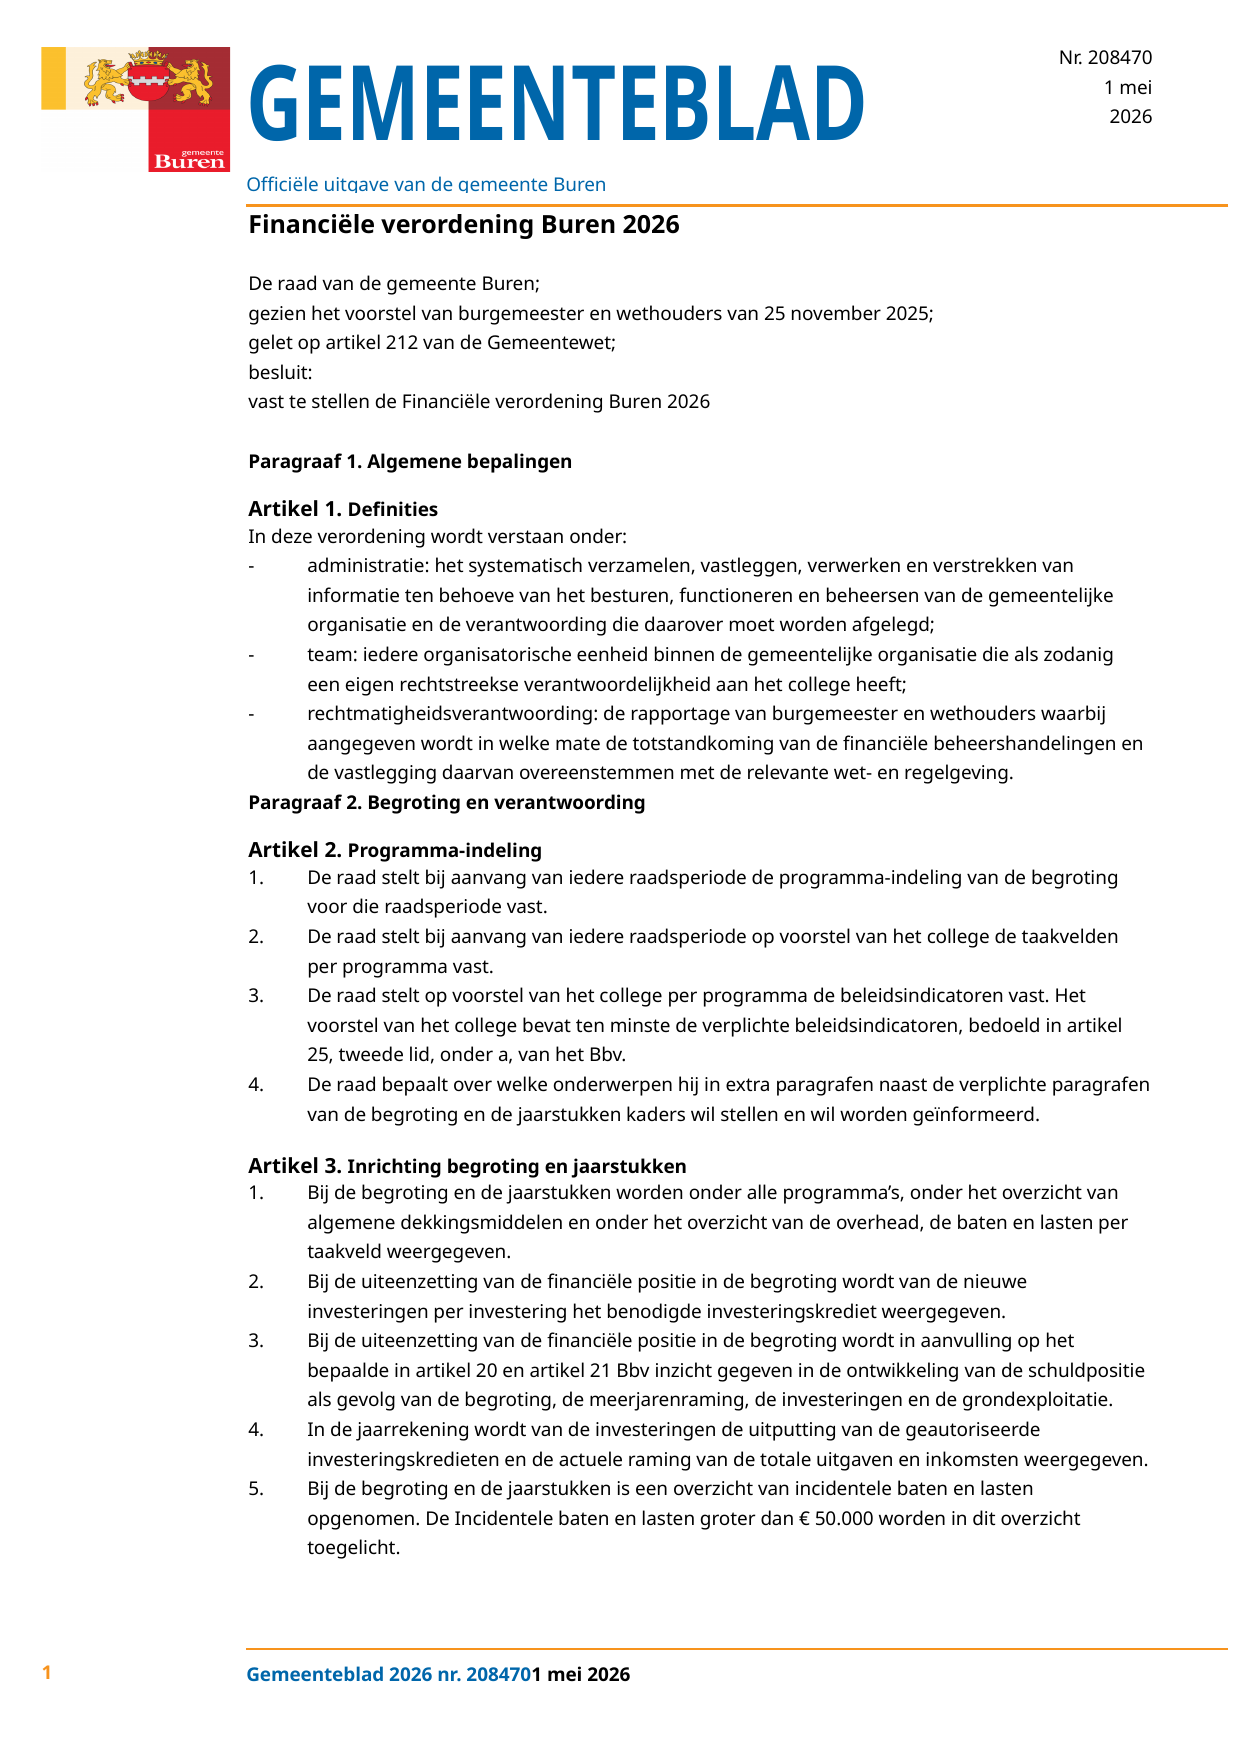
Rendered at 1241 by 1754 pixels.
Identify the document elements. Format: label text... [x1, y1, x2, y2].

list Bij de uiteenzetting van de financiële positie in de begroting wordt in aanvulling op het bepaalde in artikel 20 en artikel 21 Bbv inzicht gegeven in de ontwikkeling van de schuldpositie als gevolg van de begroting, de meerjarenraming, de investeringen en de grondexploitatie. [248, 1327, 1152, 1412]
list team: iedere organisatorische eenheid binnen de gemeentelijke organisatie die als zodanig een eigen rechtstreekse verantwoordelijkheid aan het college heeft; [248, 641, 1152, 696]
list De raad stelt bij aanvang van iedere raadsperiode op voorstel van het college de taakvelden per programma vast. [248, 923, 1152, 978]
text Financiële verordening Buren 2026 [248, 207, 1152, 241]
list Bij de uiteenzetting van de financiële positie in de begroting wordt van de nieuwe investeringen per investering het benodigde investeringskrediet weergegeven. [248, 1268, 1152, 1324]
picture [41, 47, 231, 172]
text vast te stellen de Financiële verordening Buren 2026 [248, 389, 1152, 414]
list rechtmatigheidsverantwoording: de rapportage van burgemeester en wethouders waarbij aangegeven wordt in welke mate de totstandkoming van de financiële beheershandelingen en de vastlegging daarvan overeenstemmen met de relevante wet- en regelgeving. [248, 700, 1152, 785]
list Bij de begroting en de jaarstukken worden onder alle programma’s, onder het overzicht van algemene dekkingsmiddelen en onder het overzicht van de overhead, de baten en lasten per taakveld weergegeven. [248, 1179, 1152, 1264]
text In deze verordening wordt verstaan onder: [248, 523, 1152, 548]
text Artikel 1. Definities [248, 494, 1152, 523]
text gelet op artikel 212 van de Gemeentewet; [248, 329, 1152, 355]
text besluit: [248, 359, 1152, 385]
text Paragraaf 1. Algemene bepalingen [248, 448, 1152, 473]
text Artikel 3. Inrichting begroting en jaarstukken [248, 1151, 1152, 1179]
text Paragraaf 2. Begroting en verantwoording [248, 789, 1152, 815]
text gezien het voorstel van burgemeester en wethouders van 25 november 2025; [248, 300, 1152, 326]
list De raad bepaalt over welke onderwerpen hij in extra paragrafen naast de verplichte paragrafen van de begroting en de jaarstukken kaders wil stellen en wil worden geïnformeerd. [248, 1071, 1152, 1126]
text Artikel 2. Programma-indeling [248, 836, 1152, 864]
list administratie: het systematisch verzamelen, vastleggen, verwerken en verstrekken van informatie ten behoeve van het besturen, functioneren en beheersen van de gemeentelijke organisatie en de verantwoording die daarover moet worden afgelegd; [248, 552, 1152, 637]
list In de jaarrekening wordt van de investeringen de uitputting van de geautoriseerde investeringskredieten en de actuele raming van de totale uitgaven en inkomsten weergegeven. [248, 1416, 1152, 1472]
list De raad stelt op voorstel van het college per programma de beleidsindicatoren vast. Het voorstel van het college bevat ten minste de verplichte beleidsindicatoren, bedoeld in artikel 25, tweede lid, onder a, van het Bbv. [248, 982, 1152, 1067]
text De raad van de gemeente Buren; [248, 270, 1152, 296]
list De raad stelt bij aanvang van iedere raadsperiode de programma-indeling van de begroting voor die raadsperiode vast. [248, 864, 1152, 919]
list Bij de begroting en de jaarstukken is een overzicht van incidentele baten en lasten opgenomen. De Incidentele baten en lasten groter dan € 50.000 worden in dit overzicht toegelicht. [248, 1475, 1152, 1560]
